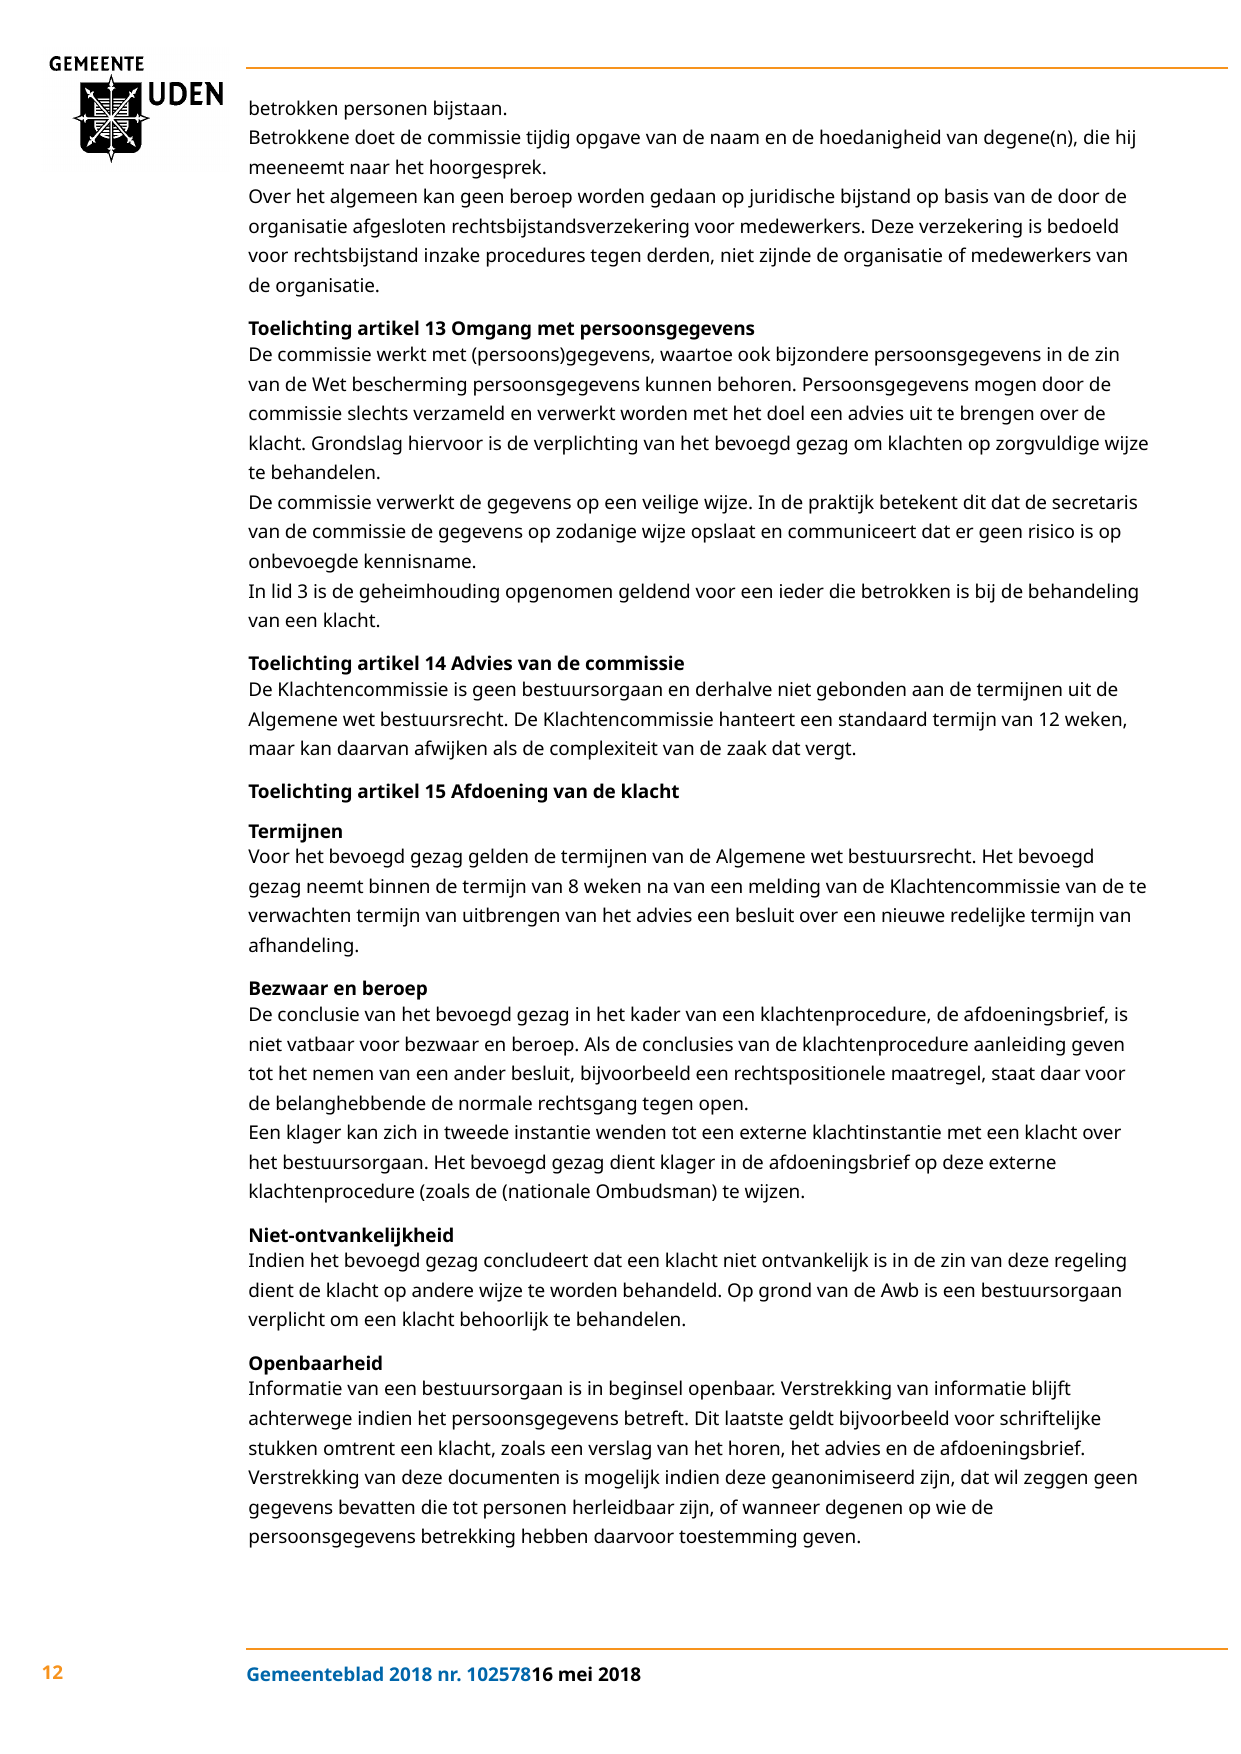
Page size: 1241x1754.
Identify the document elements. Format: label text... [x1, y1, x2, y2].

text Voor het bevoegd gezag gelden de termijnen van de Algemene wet bestuursrecht. Het bevoegd gezag neemt binnen de termijn van 8 weken na van een melding van de Klachtencommissie van de te verwachten termijn van uitbrengen van het advies een besluit over een nieuwe redelijke termijn van afhandeling. [248, 843, 1152, 958]
text Informatie van een bestuursorgaan is in beginsel openbaar. Verstrekking van informatie blijft achterwege indien het persoonsgegevens betreft. Dit laatste geldt bijvoorbeeld voor schriftelijke stukken omtrent een klacht, zoals een verslag van het horen, het advies en de afdoeningsbrief. Verstrekking van deze documenten is mogelijk indien deze geanonimiseerd zijn, dat wil zeggen geen gegevens bevatten die tot personen herleidbaar zijn, of wanneer degenen op wie de persoonsgegevens betrekking hebben daarvoor toestemming geven. [248, 1376, 1152, 1549]
text Toelichting artikel 15 Afdoening van de klacht [248, 778, 1152, 804]
text De commissie verwerkt de gegevens op een veilige wijze. In de praktijk betekent dit dat de secretaris van de commissie de gegevens op zodanige wijze opslaat en communiceert dat er geen risico is op onbevoegde kennisname. [248, 489, 1152, 574]
text Een klager kan zich in tweede instantie wenden tot een externe klachtinstantie met een klacht over het bestuursorgaan. Het bevoegd gezag dient klager in de afdoeningsbrief op deze externe klachtenprocedure (zoals de (nationale Ombudsman) te wijzen. [248, 1119, 1152, 1204]
text Openbaarheid [248, 1350, 1152, 1376]
text Toelichting artikel 14 Advies van de commissie [248, 651, 1152, 676]
text De Klachtencommissie is geen bestuursorgaan en derhalve niet gebonden aan de termijnen uit de Algemene wet bestuursrecht. De Klachtencommissie hanteert een standaard termijn van 12 weken, maar kan daarvan afwijken als de complexiteit van de zaak dat vergt. [248, 676, 1152, 761]
text De commissie werkt met (persoons)gegevens, waartoe ook bijzondere persoonsgegevens in de zin van de Wet bescherming persoonsgegevens kunnen behoren. Persoonsgegevens mogen door de commissie slechts verzameld en verwerkt worden met het doel een advies uit te brengen over de klacht. Grondslag hiervoor is de verplichting van het bevoegd gezag om klachten op zorgvuldige wijze te behandelen. [248, 341, 1152, 485]
text betrokken personen bijstaan. [248, 95, 1152, 121]
text Over het algemeen kan geen beroep worden gedaan op juridische bijstand op basis van de door de organisatie afgesloten rechtsbijstandsverzekering voor medewerkers. Deze verzekering is bedoeld voor rechtsbijstand inzake procedures tegen derden, niet zijnde de organisatie of medewerkers van de organisatie. [248, 183, 1152, 298]
text Toelichting artikel 13 Omgang met persoonsgegevens [248, 315, 1152, 341]
text In lid 3 is de geheimhouding opgenomen geldend voor een ieder die betrokken is bij de behandeling van een klacht. [248, 578, 1152, 633]
text De conclusie van het bevoegd gezag in het kader van een klachtenprocedure, de afdoeningsbrief, is niet vatbaar voor bezwaar en beroep. Als de conclusies van de klachtenprocedure aanleiding geven tot het nemen van een ander besluit, bijvoorbeeld een rechtspositionele maatregel, staat daar voor de belanghebbende de normale rechtsgang tegen open. [248, 1001, 1152, 1116]
text Niet-ontvankelijkheid [248, 1222, 1152, 1247]
text Betrokkene doet de commissie tijdig opgave van de naam en de hoedanigheid van degene(n), die hij meeneemt naar het hoorgesprek. [248, 124, 1152, 180]
picture [41, 47, 231, 172]
text Termijnen [248, 818, 1152, 843]
text Indien het bevoegd gezag concludeert dat een klacht niet ontvankelijk is in de zin van deze regeling dient de klacht op andere wijze te worden behandeld. Op grond van de Awb is een bestuursorgaan verplicht om een klacht behoorlijk te behandelen. [248, 1247, 1152, 1332]
text Bezwaar en beroep [248, 975, 1152, 1001]
